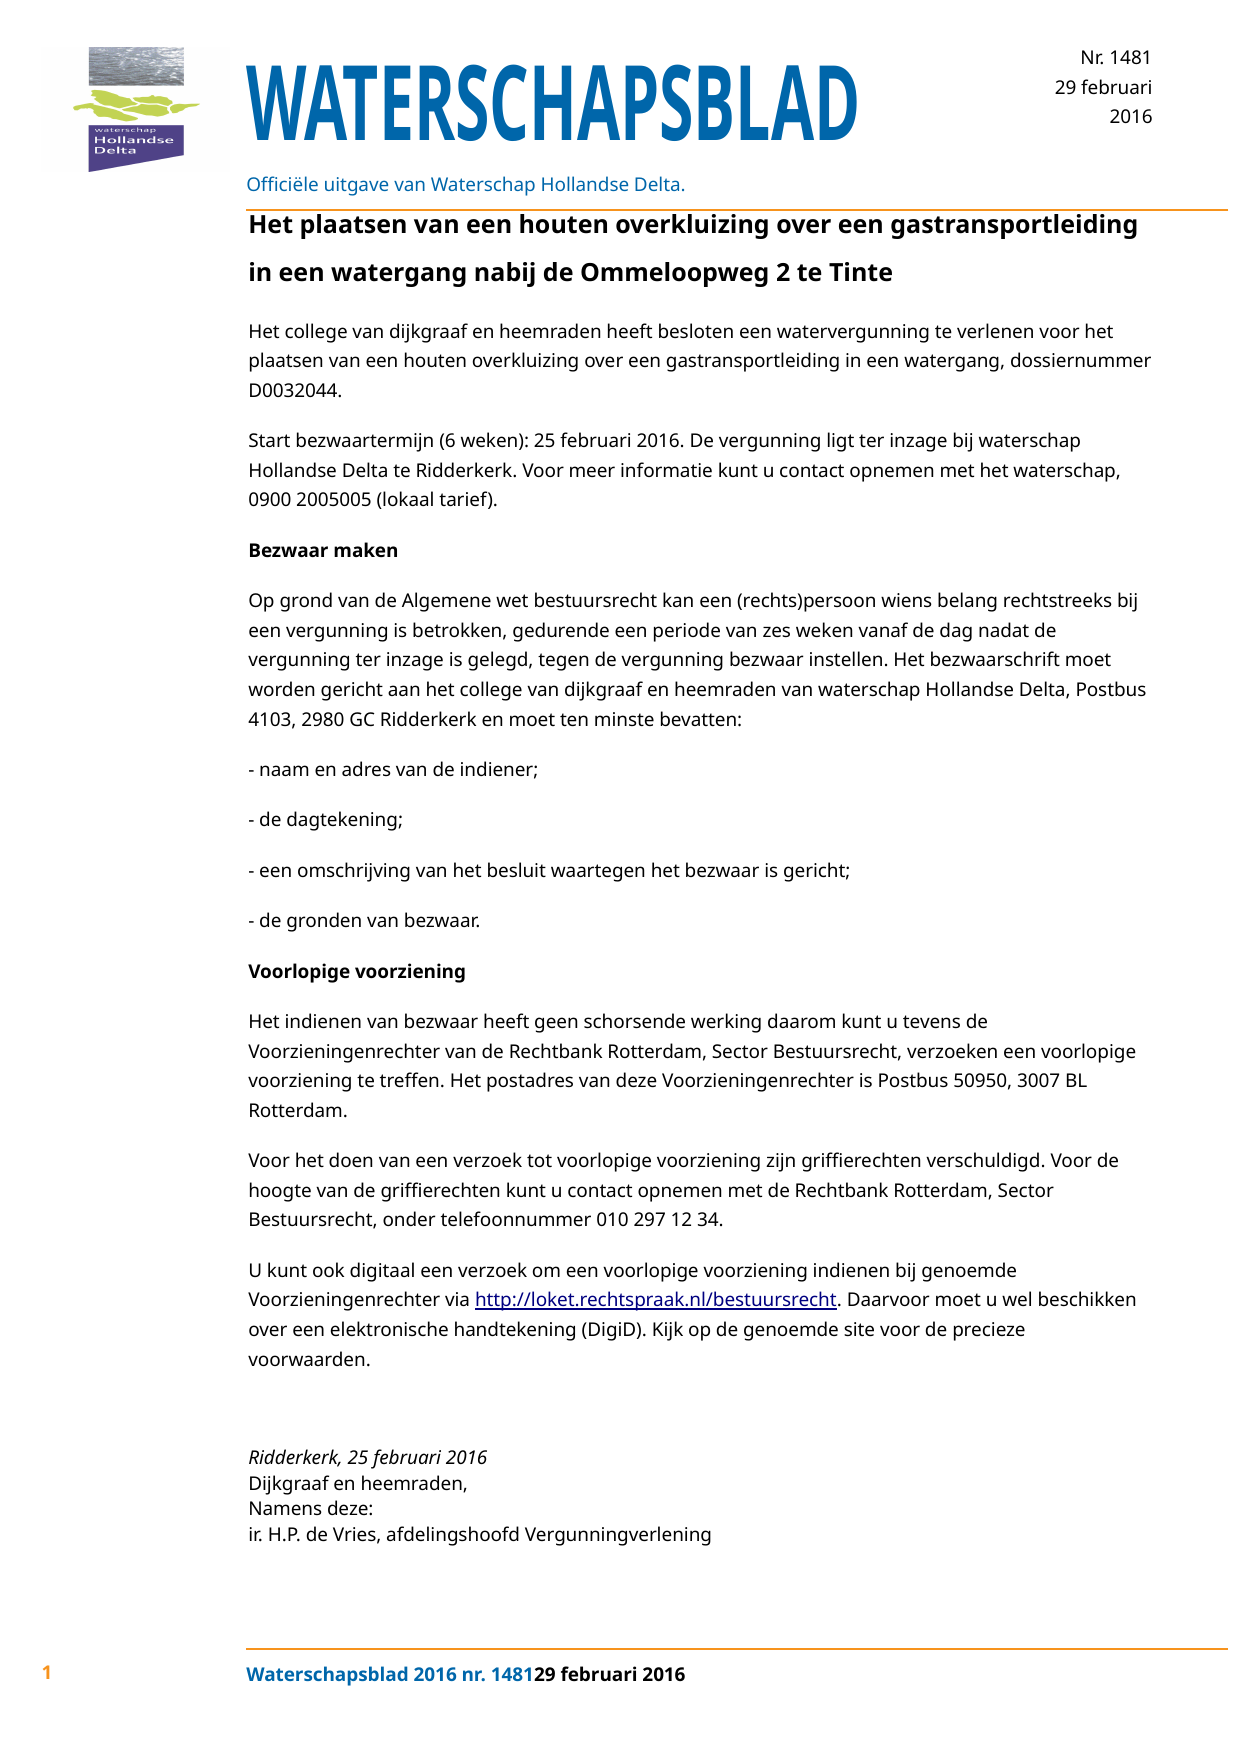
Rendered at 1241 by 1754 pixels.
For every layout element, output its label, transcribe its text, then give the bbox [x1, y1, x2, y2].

text Het indienen van bezwaar heeft geen schorsende werking daarom kunt u tevens de Voorzieningenrechter van de Rechtbank Rotterdam, Sector Bestuursrecht, verzoeken een voorlopige voorziening te treffen. Het postadres van deze Voorzieningenrechter is Postbus 50950, 3007 BL Rotterdam. [248, 1008, 1152, 1123]
text Namens deze: [248, 1496, 1152, 1521]
text - een omschrijving van het besluit waartegen het bezwaar is gericht; [248, 857, 1152, 883]
text - naam en adres van de indiener; [248, 756, 1152, 782]
picture [41, 47, 231, 172]
text Start bezwaartermijn (6 weken): 25 februari 2016. De vergunning ligt ter inzage bij waterschap Hollandse Delta te Ridderkerk. Voor meer informatie kunt u contact opnemen met het waterschap, 0900 2005005 (lokaal tarief). [248, 427, 1152, 512]
text Voor het doen van een verzoek tot voorlopige voorziening zijn griffierechten verschuldigd. Voor de hoogte van de griffierechten kunt u contact opnemen met de Rechtbank Rotterdam, Sector Bestuursrecht, onder telefoonnummer 010 297 12 34. [248, 1147, 1152, 1232]
text Ridderkerk, 25 februari 2016 [248, 1444, 1152, 1470]
text Bezwaar maken [248, 537, 1152, 563]
text ir. H.P. de Vries, afdelingshoofd Vergunningverlening [248, 1521, 1152, 1547]
text Het plaatsen van een houten overkluizing over een gastransportleiding in een watergang nabij de Ommeloopweg 2 te Tinte [248, 211, 1152, 288]
text Op grond van de Algemene wet bestuursrecht kan een (rechts)persoon wiens belang rechtstreeks bij een vergunning is betrokken, gedurende een periode van zes weken vanaf de dag nadat de vergunning ter inzage is gelegd, tegen de vergunning bezwaar instellen. Het bezwaarschrift moet worden gericht aan het college van dijkgraaf en heemraden van waterschap Hollandse Delta, Postbus 4103, 2980 GC Ridderkerk en moet ten minste bevatten: [248, 587, 1152, 732]
text - de gronden van bezwaar. [248, 907, 1152, 933]
text - de dagtekening; [248, 807, 1152, 832]
text Dijkgraaf en heemraden, [248, 1470, 1152, 1496]
text Voorlopige voorziening [248, 958, 1152, 984]
text Het college van dijkgraaf en heemraden heeft besloten een watervergunning te verlenen voor het plaatsen van een houten overkluizing over een gastransportleiding in een watergang, dossiernummer D0032044. [248, 318, 1152, 403]
text U kunt ook digitaal een verzoek om een voorlopige voorziening indienen bij genoemde Voorzieningenrechter via http://loket.rechtspraak.nl/bestuursrecht. Daarvoor moet u wel beschikken over een elektronische handtekening (DigiD). Kijk op de genoemde site voor de precieze voorwaarden. [248, 1257, 1152, 1372]
